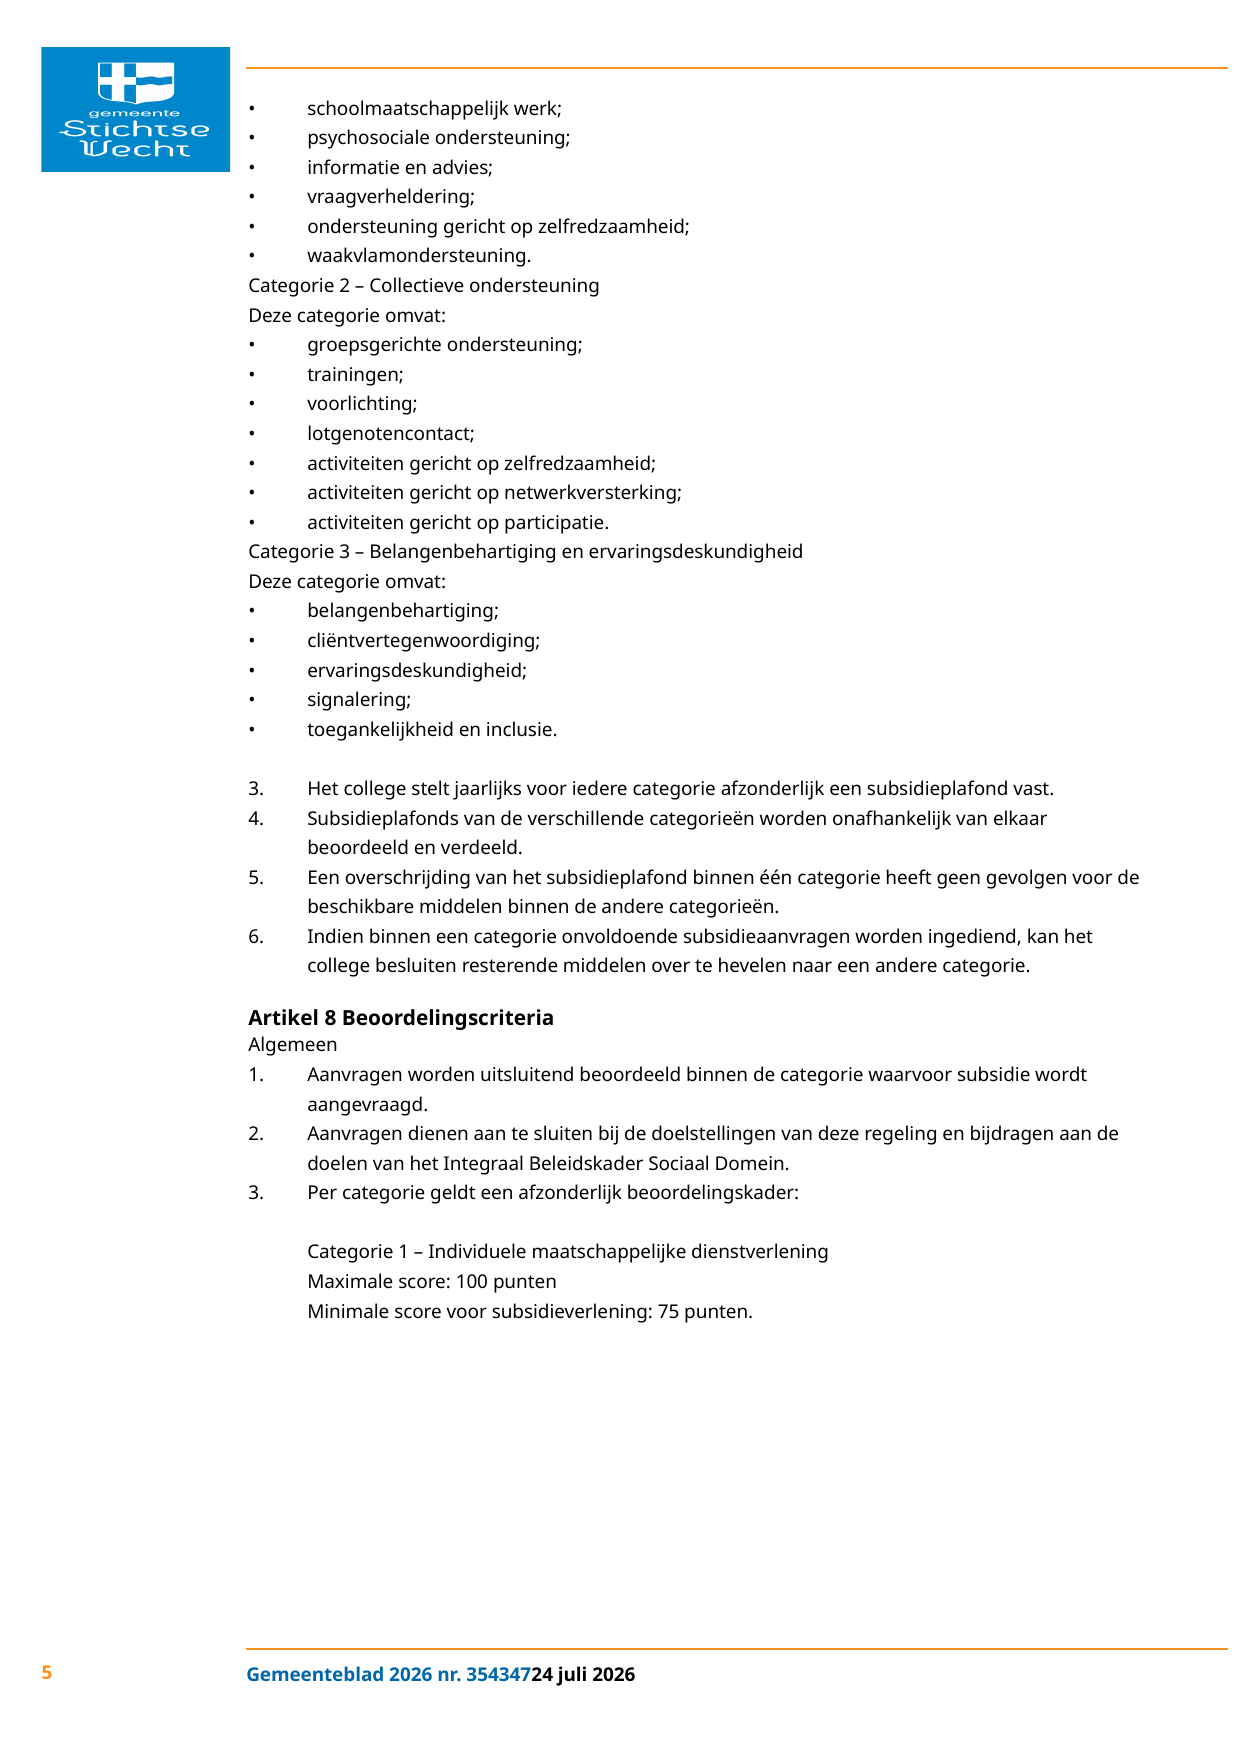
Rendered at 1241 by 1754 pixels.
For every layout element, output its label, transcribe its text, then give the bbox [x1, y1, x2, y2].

list signalering; [248, 686, 1152, 712]
text Algemeen [248, 1032, 1152, 1057]
list Aanvragen dienen aan te sluiten bij de doelstellingen van deze regeling en bijdragen aan de doelen van het Integraal Beleidskader Sociaal Domein. [248, 1120, 1152, 1176]
list informatie en advies; [248, 154, 1152, 180]
list trainingen; [248, 361, 1152, 387]
text Deze categorie omvat: [248, 302, 1152, 328]
list activiteiten gericht op zelfredzaamheid; [248, 450, 1152, 476]
text Deze categorie omvat: [248, 568, 1152, 594]
list cliëntvertegenwoordiging; [248, 627, 1152, 653]
list Subsidieplafonds van de verschillende categorieën worden onafhankelijk van elkaar beoordeeld en verdeeld. [248, 805, 1152, 860]
list Maximale score: 100 punten [248, 1268, 1152, 1294]
text Artikel 8 Beoordelingscriteria [248, 1003, 1152, 1032]
list schoolmaatschappelijk werk; [248, 95, 1152, 121]
list Minimale score voor subsidieverlening: 75 punten. [248, 1298, 1152, 1323]
list Aanvragen worden uitsluitend beoordeeld binnen de categorie waarvoor subsidie wordt aangevraagd. [248, 1061, 1152, 1116]
list psychosociale ondersteuning; [248, 124, 1152, 150]
picture [137, 63, 174, 103]
list voorlichting; [248, 391, 1152, 416]
list Indien binnen een categorie onvoldoende subsidieaanvragen worden ingediend, kan het college besluiten resterende middelen over te hevelen naar een andere categorie. [248, 923, 1152, 978]
list activiteiten gericht op participatie. [248, 509, 1152, 535]
list lotgenotencontact; [248, 420, 1152, 446]
list ervaringsdeskundigheid; [248, 657, 1152, 683]
list belangenbehartiging; [248, 598, 1152, 623]
list Categorie 1 – Individuele maatschappelijke dienstverlening [248, 1239, 1152, 1264]
list vraagverheldering; [248, 183, 1152, 209]
list ondersteuning gericht op zelfredzaamheid; [248, 213, 1152, 239]
list waakvlamondersteuning. [248, 243, 1152, 268]
list toegankelijkheid en inclusie. [248, 716, 1152, 742]
picture [99, 63, 135, 101]
text Categorie 3 – Belangenbehartiging en ervaringsdeskundigheid [248, 538, 1152, 564]
text Categorie 2 – Collectieve ondersteuning [248, 272, 1152, 298]
list Een overschrijding van het subsidieplafond binnen één categorie heeft geen gevolgen voor de beschikbare middelen binnen de andere categorieën. [248, 864, 1152, 919]
list groepsgerichte ondersteuning; [248, 331, 1152, 357]
list Per categorie geldt een afzonderlijk beoordelingskader: [248, 1179, 1152, 1205]
list activiteiten gericht op netwerkversterking; [248, 479, 1152, 505]
list Het college stelt jaarlijks voor iedere categorie afzonderlijk een subsidieplafond vast. [248, 775, 1152, 801]
